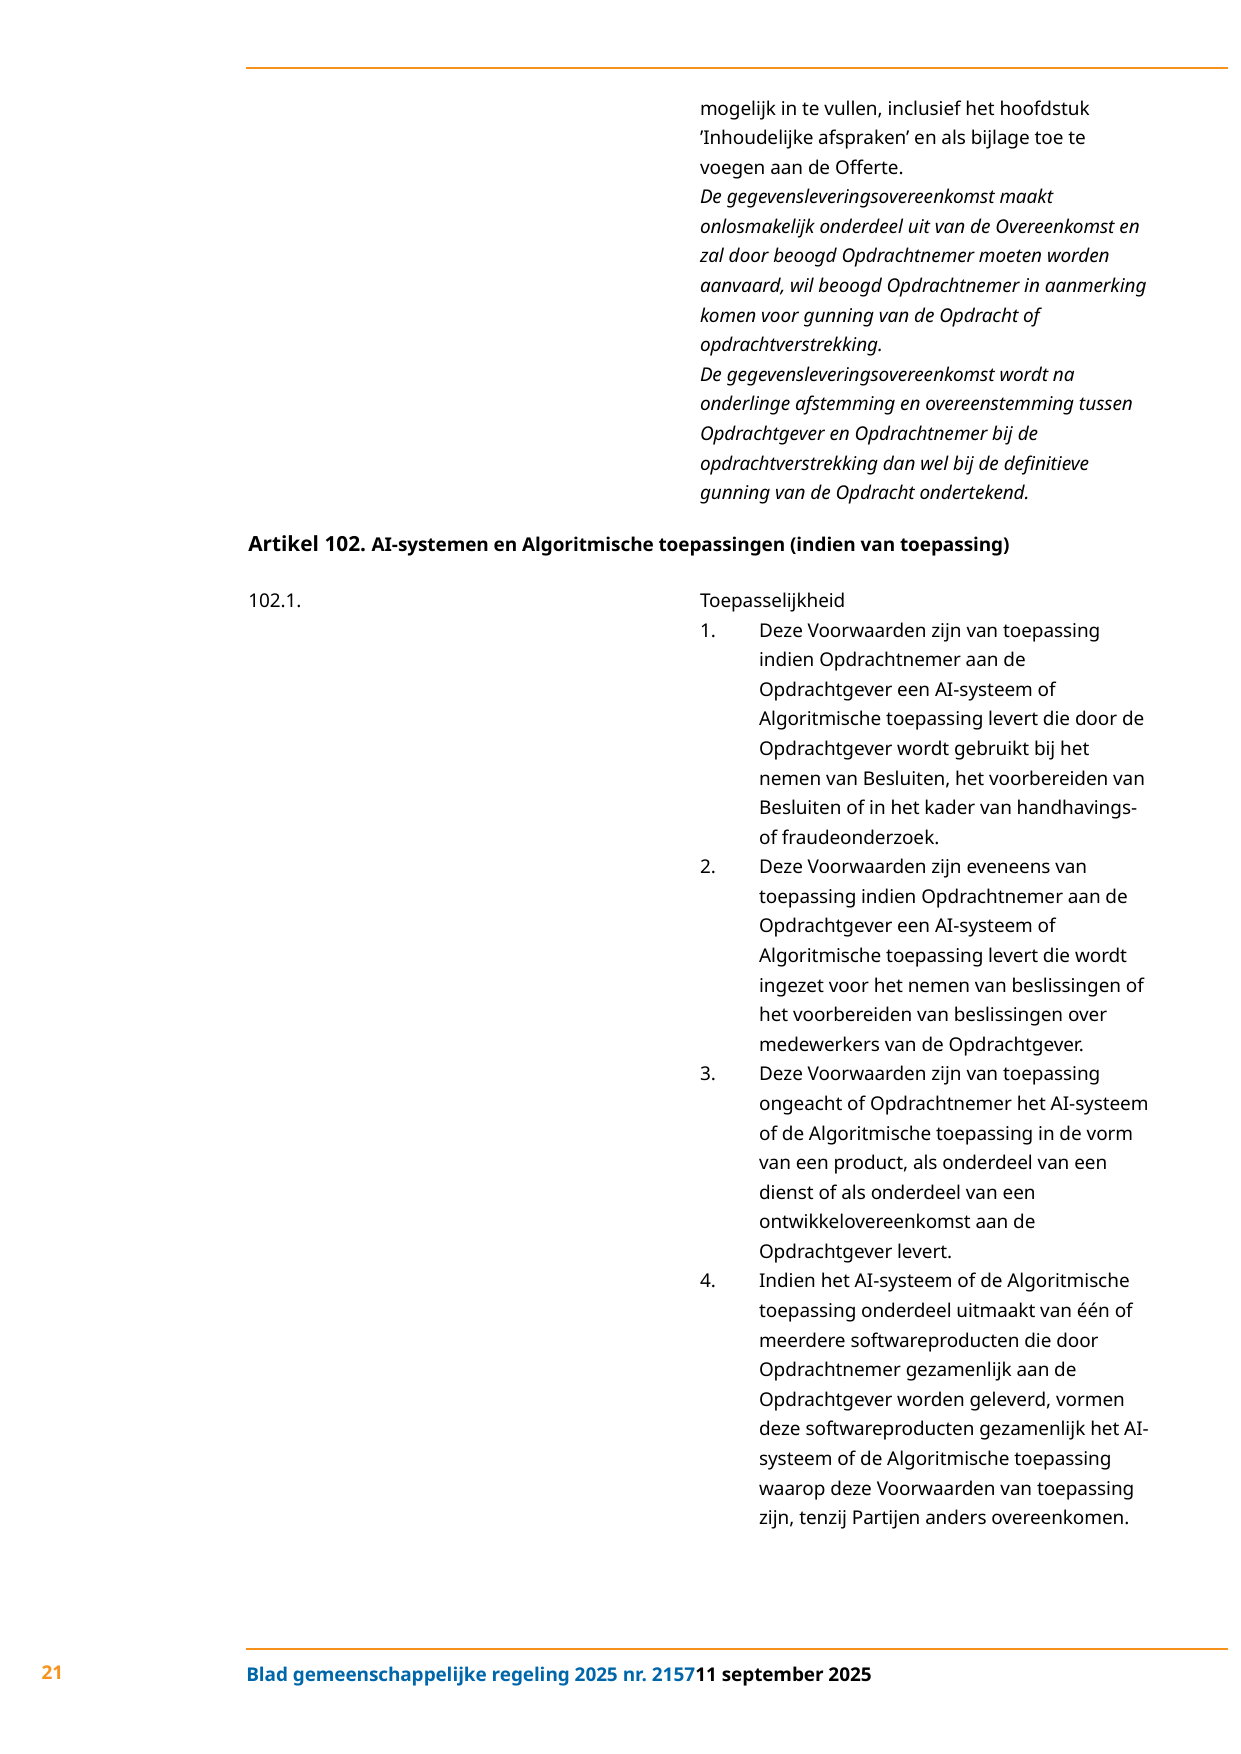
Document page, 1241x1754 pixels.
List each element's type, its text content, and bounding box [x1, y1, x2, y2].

table_cell mogelijk in te vullen, inclusief het hoofdstuk ’Inhoudelijke afspraken’ en als bijlage toe te voegen aan de Offerte. De gegevensleveringsovereenkomst maakt onlosmakelijk onderdeel uit van de Overeenkomst en zal door beoogd Opdrachtnemer moeten worden aanvaard, wil beoogd Opdrachtnemer in aanmerking komen voor gunning van de Opdracht of opdrachtverstrekking. De gegevensleveringsovereenkomst wordt na onderlinge afstemming en overeenstemming tussen Opdrachtgever en Opdrachtnemer bij de opdrachtverstrekking dan wel bij de definitieve gunning van de Opdracht ondertekend. [700, 95, 1152, 505]
table_header 102.1. [248, 587, 700, 1530]
table_header Toepasselijkheid Deze Voorwaarden zijn van toepassing indien Opdrachtnemer aan de Opdrachtgever een AI-systeem of Algoritmische toepassing levert die door de Opdrachtgever wordt gebruikt bij het nemen van Besluiten, het voorbereiden van Besluiten of in het kader van handhavings- of fraudeonderzoek. Deze Voorwaarden zijn eveneens van toepassing indien Opdrachtnemer aan de Opdrachtgever een AI-systeem of Algoritmische toepassing levert die wordt ingezet voor het nemen van beslissingen of het voorbereiden van beslissingen over medewerkers van de Opdrachtgever. Deze Voorwaarden zijn van toepassing ongeacht of Opdrachtnemer het AI-systeem of de Algoritmische toepassing in de vorm van een product, als onderdeel van een dienst of als onderdeel van een ontwikkelovereenkomst aan de Opdrachtgever levert. Indien het AI-systeem of de Algoritmische toepassing onderdeel uitmaakt van één of meerdere softwareproducten die door Opdrachtnemer gezamenlijk aan de Opdrachtgever worden geleverd, vormen deze softwareproducten gezamenlijk het AI-systeem of de Algoritmische toepassing waarop deze Voorwaarden van toepassing zijn, tenzij Partijen anders overeenkomen. [700, 587, 1152, 1530]
picture [41, 47, 231, 172]
text Artikel 102. AI-systemen en Algoritmische toepassingen (indien van toepassing) [248, 529, 1152, 558]
table_cell [248, 95, 700, 505]
